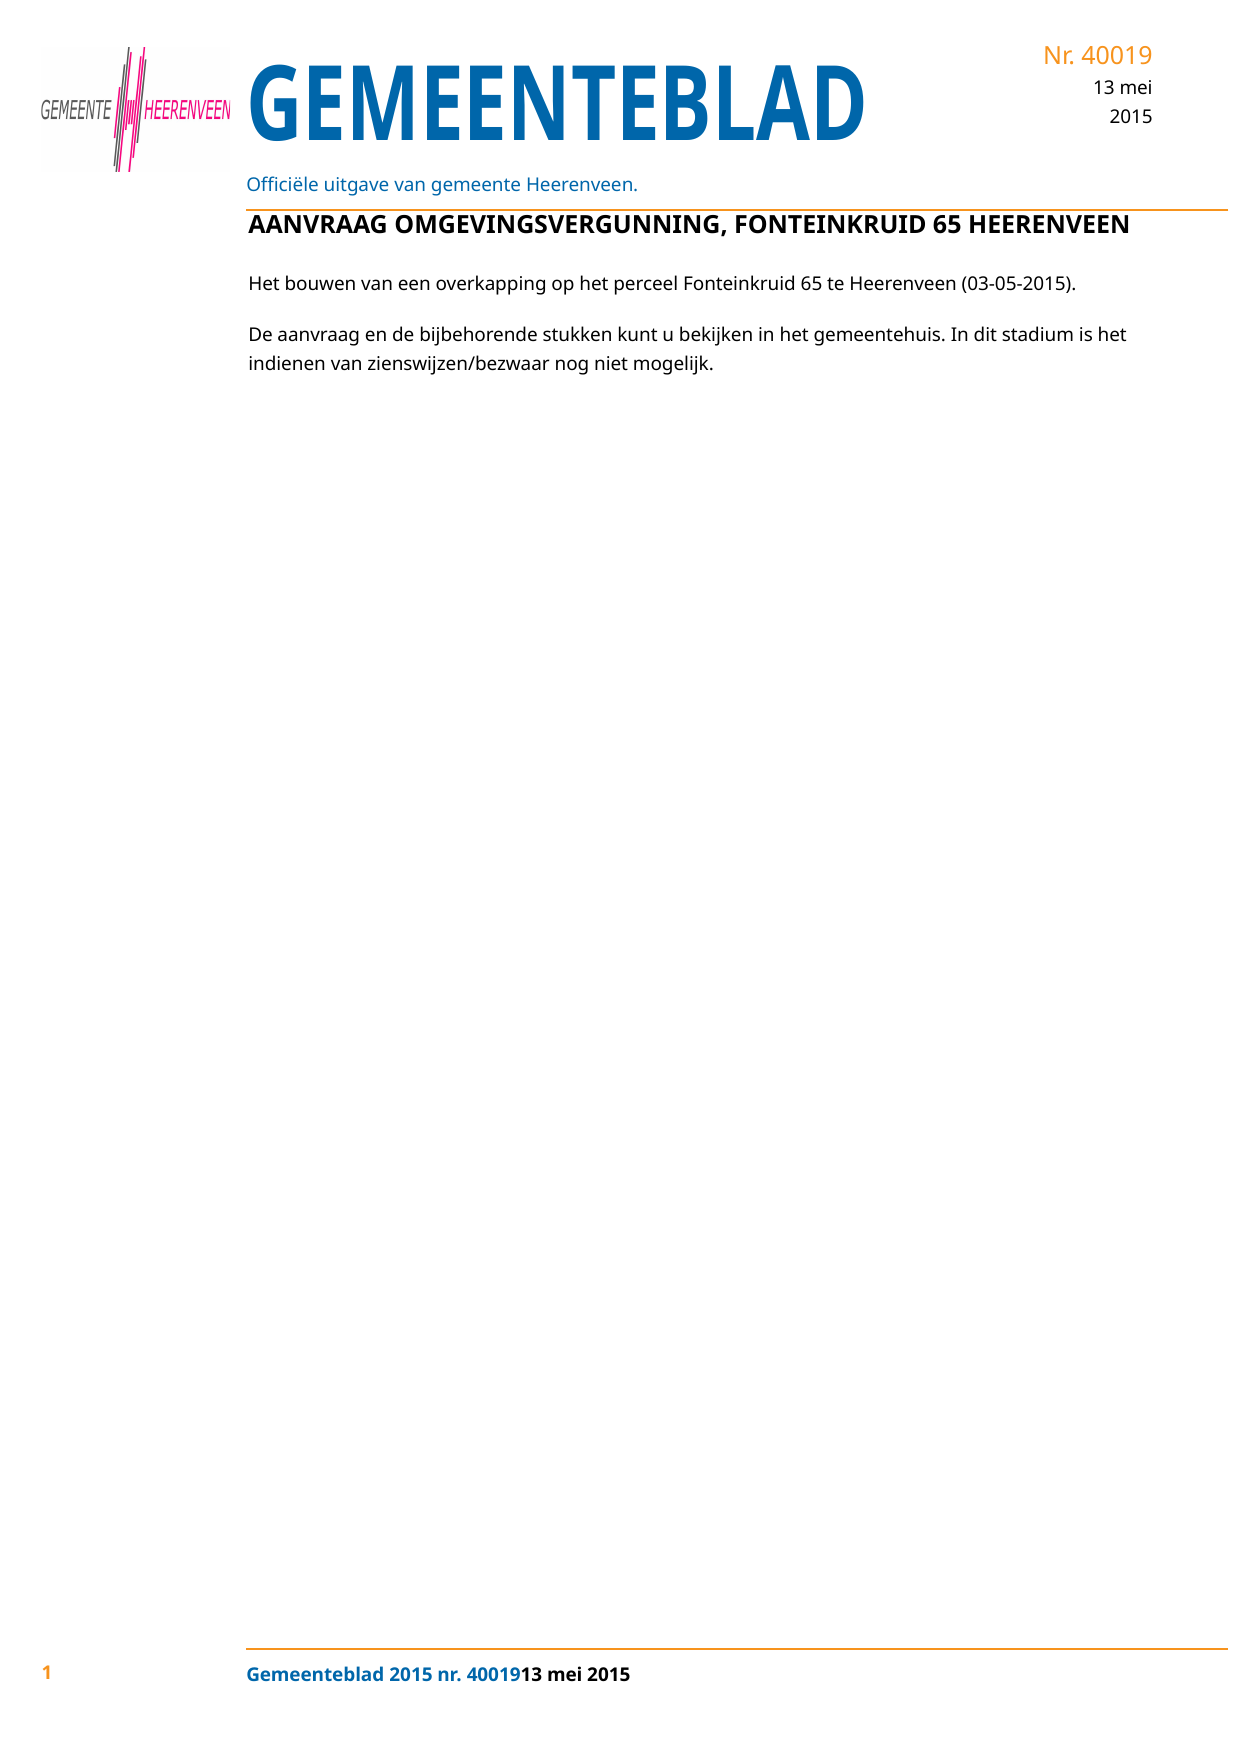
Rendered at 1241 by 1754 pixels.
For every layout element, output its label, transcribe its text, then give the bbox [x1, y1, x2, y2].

picture [41, 47, 231, 172]
text De aanvraag en de bijbehorende stukken kunt u bekijken in het gemeentehuis. In dit stadium is het indienen van zienswijzen/bezwaar nog niet mogelijk. [248, 321, 1152, 376]
text Het bouwen van een overkapping op het perceel Fonteinkruid 65 te Heerenveen (03-05-2015). [248, 270, 1152, 296]
text AANVRAAG OMGEVINGSVERGUNNING, FONTEINKRUID 65 HEERENVEEN [248, 211, 1152, 241]
